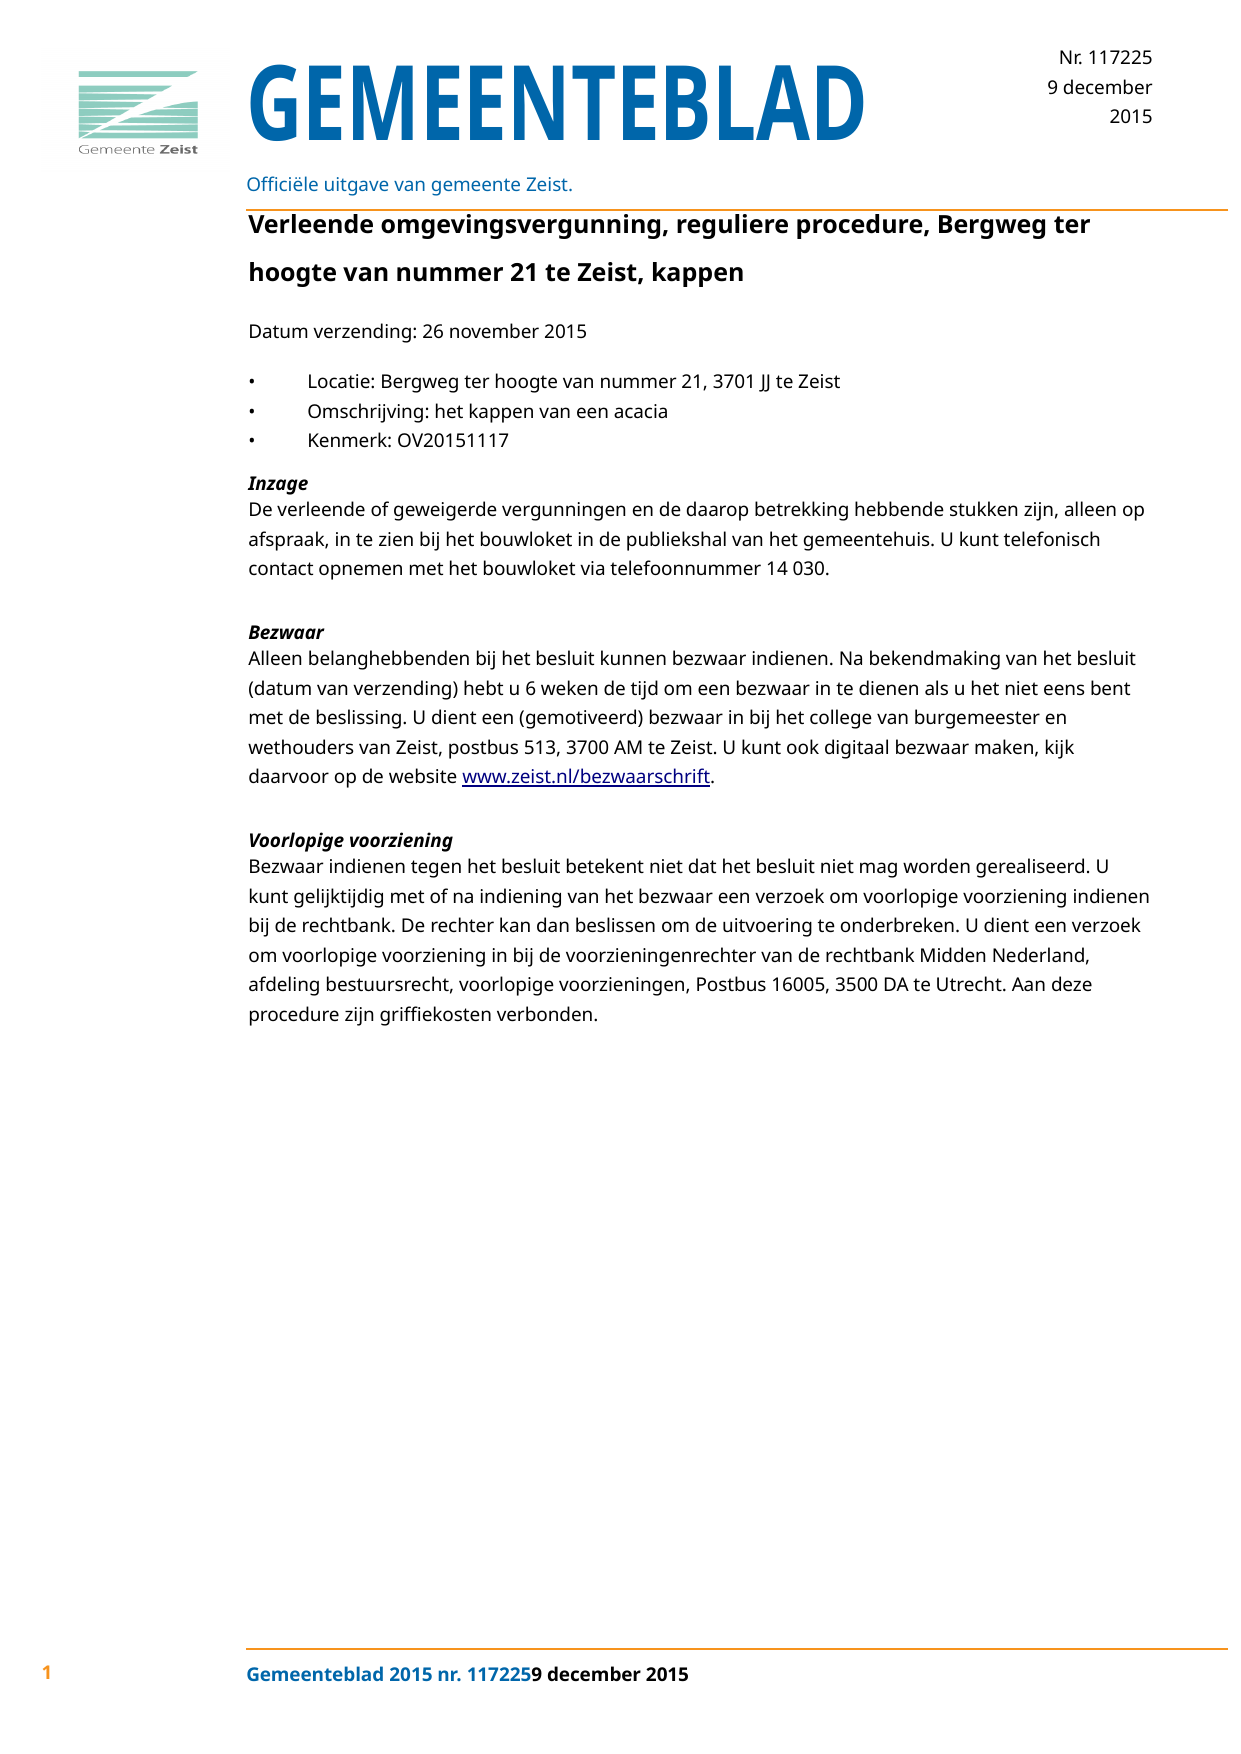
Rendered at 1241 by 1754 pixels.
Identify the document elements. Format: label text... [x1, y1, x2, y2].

list Locatie: Bergweg ter hoogte van nummer 21, 3701 JJ te Zeist [248, 368, 1152, 394]
list Omschrijving: het kappen van een acacia [248, 398, 1152, 424]
list Kenmerk: OV20151117 [248, 427, 1152, 453]
text Bezwaar indienen tegen het besluit betekent niet dat het besluit niet mag worden gerealiseerd. U kunt gelijktijdig met of na indiening van het bezwaar een verzoek om voorlopige voorziening indienen bij de rechtbank. De rechter kan dan beslissen om de uitvoering te onderbreken. U dient een verzoek om voorlopige voorziening in bij de voorzieningenrechter van de rechtbank Midden Nederland, afdeling bestuursrecht, voorlopige voorzieningen, Postbus 16005, 3500 DA te Utrecht. Aan deze procedure zijn griffiekosten verbonden. [248, 853, 1152, 1027]
text Alleen belanghebbenden bij het besluit kunnen bezwaar indienen. Na bekendmaking van het besluit (datum van verzending) hebt u 6 weken de tijd om een bezwaar in te dienen als u het niet eens bent met de beslissing. U dient een (gemotiveerd) bezwaar in bij het college van burgemeester en wethouders van Zeist, postbus 513, 3700 AM te Zeist. U kunt ook digitaal bezwaar maken, kijk daarvoor op de website www.zeist.nl/bezwaarschrift. [248, 645, 1152, 789]
text Datum verzending: 26 november 2015 [248, 318, 1152, 344]
text De verleende of geweigerde vergunningen en de daarop betrekking hebbende stukken zijn, alleen op afspraak, in te zien bij het bouwloket in de publiekshal van het gemeentehuis. U kunt telefonisch contact opnemen met het bouwloket via telefoonnummer 14 030. [248, 496, 1152, 581]
text Verleende omgevingsvergunning, reguliere procedure, Bergweg ter hoogte van nummer 21 te Zeist, kappen [248, 211, 1152, 288]
text Bezwaar [248, 619, 1152, 645]
picture [41, 47, 231, 172]
text Voorlopige voorziening [248, 827, 1152, 853]
text Inzage [248, 471, 1152, 496]
